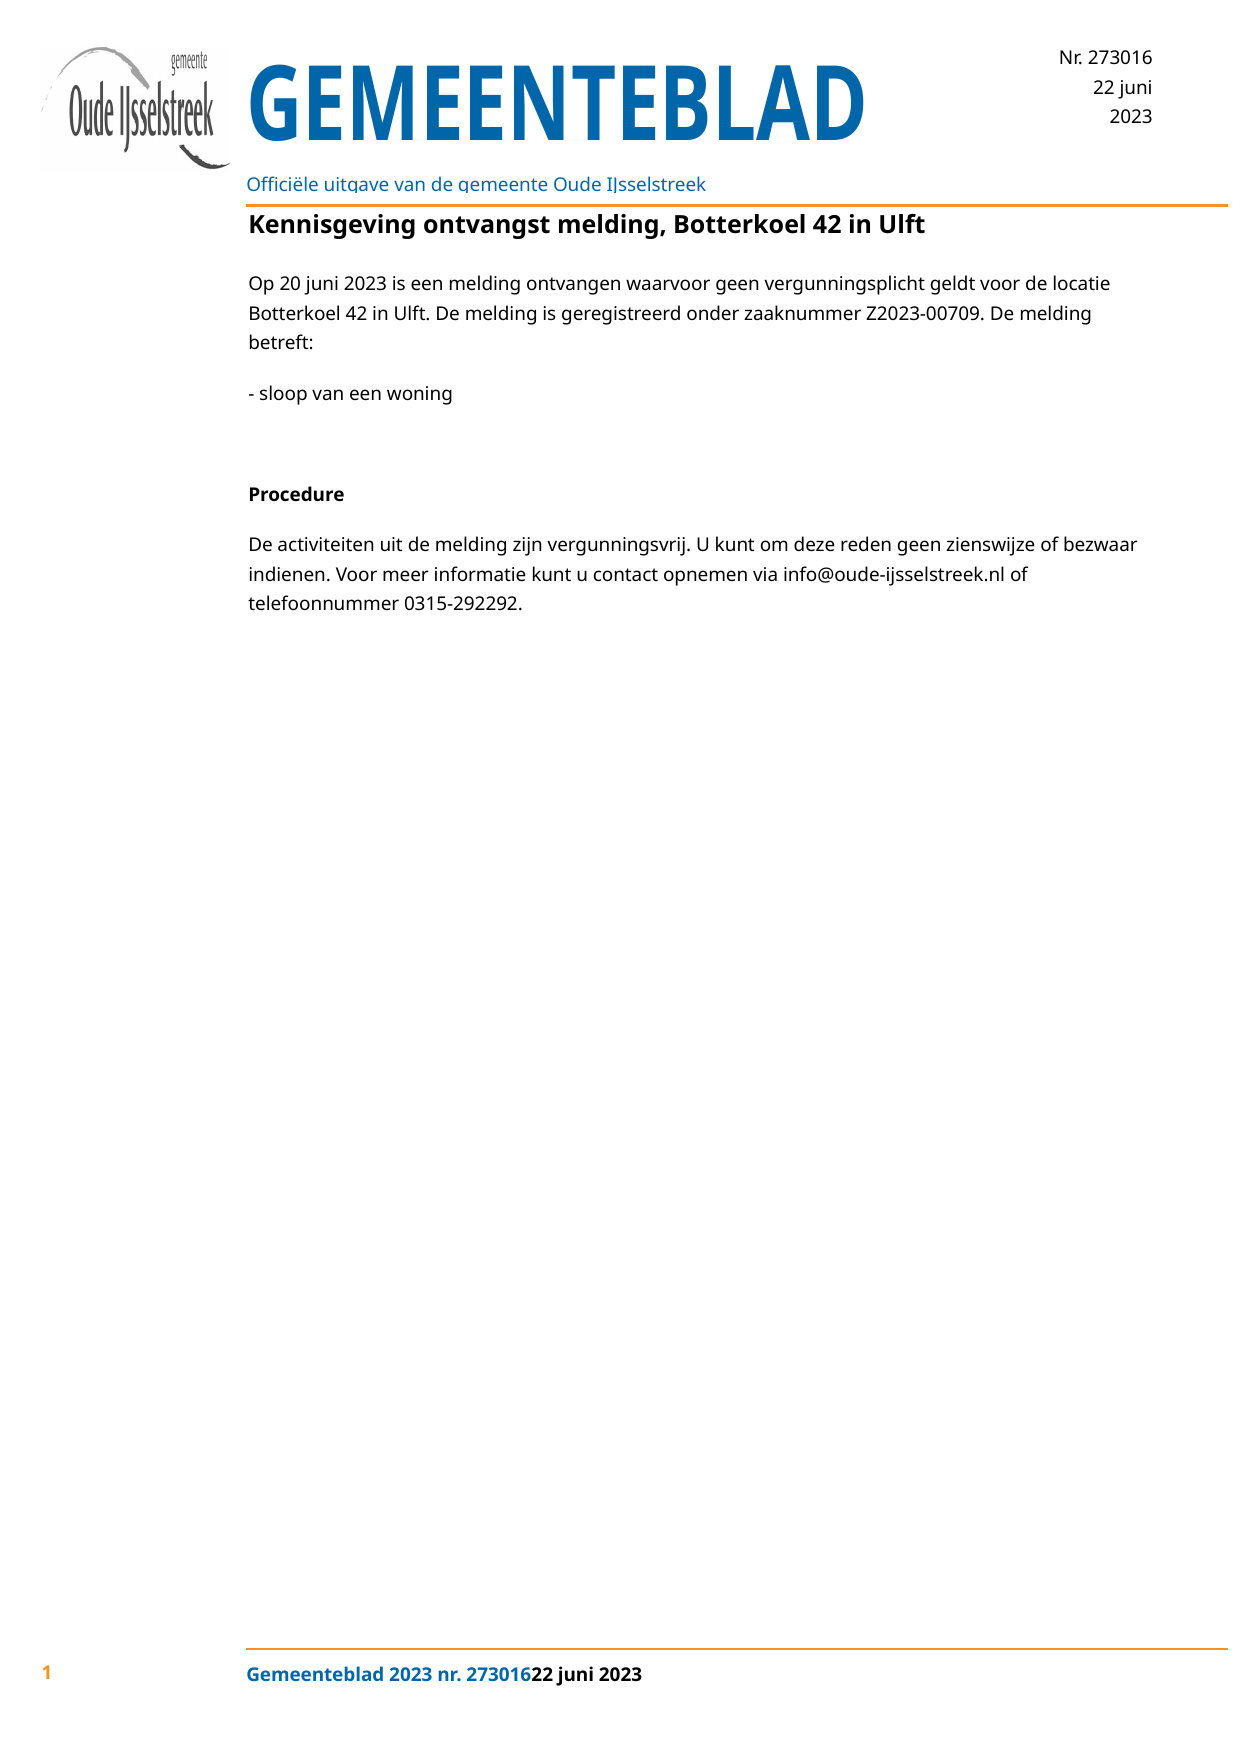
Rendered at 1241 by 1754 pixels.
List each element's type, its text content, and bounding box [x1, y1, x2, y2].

text Kennisgeving ontvangst melding, Botterkoel 42 in Ulft [248, 207, 1152, 241]
text Op 20 juni 2023 is een melding ontvangen waarvoor geen vergunningsplicht geldt voor de locatie Botterkoel 42 in Ulft. De melding is geregistreerd onder zaaknummer Z2023-00709. De melding betreft: [248, 270, 1152, 355]
text - sloop van een woning [248, 380, 1152, 406]
text Procedure [248, 481, 1152, 506]
picture [41, 47, 231, 172]
text De activiteiten uit de melding zijn vergunningsvrij. U kunt om deze reden geen zienswijze of bezwaar indienen. Voor meer informatie kunt u contact opnemen via info@oude-ijsselstreek.nl of telefoonnummer 0315-292292. [248, 531, 1152, 616]
